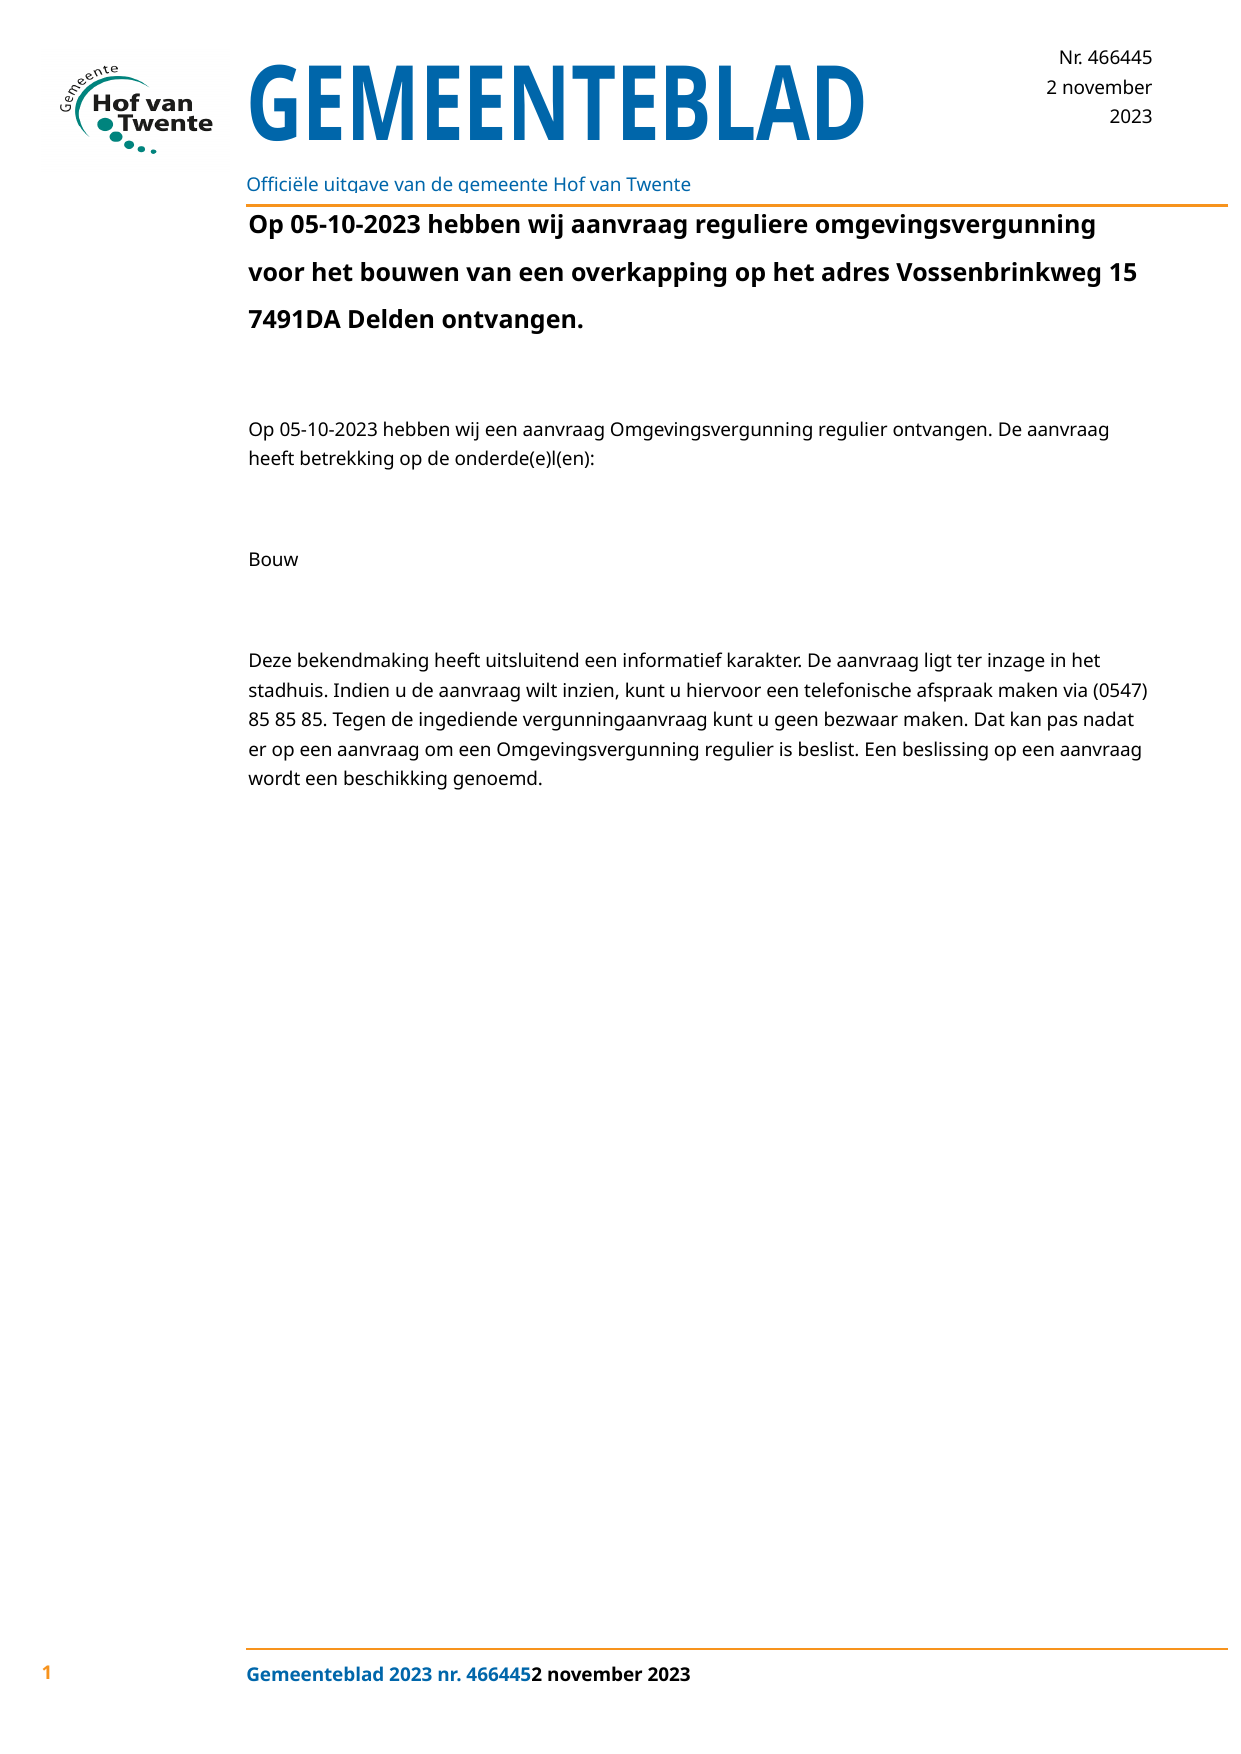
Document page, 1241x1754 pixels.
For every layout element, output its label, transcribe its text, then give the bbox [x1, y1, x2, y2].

text Bouw [248, 546, 1152, 572]
text Op 05-10-2023 hebben wij aanvraag reguliere omgevingsvergunning voor het bouwen van een overkapping op het adres Vossenbrinkweg 15 7491DA Delden ontvangen. [248, 207, 1152, 336]
picture [41, 47, 231, 172]
text Op 05-10-2023 hebben wij een aanvraag Omgevingsvergunning regulier ontvangen. De aanvraag heeft betrekking op de onderde(e)l(en): [248, 416, 1152, 471]
text Deze bekendmaking heeft uitsluitend een informatief karakter. De aanvraag ligt ter inzage in het stadhuis. Indien u de aanvraag wilt inzien, kunt u hiervoor een telefonische afspraak maken via (0547) 85 85 85. Tegen de ingediende vergunningaanvraag kunt u geen bezwaar maken. Dat kan pas nadat er op een aanvraag om een Omgevingsvergunning regulier is beslist. Een beslissing op een aanvraag wordt een beschikking genoemd. [248, 647, 1152, 791]
